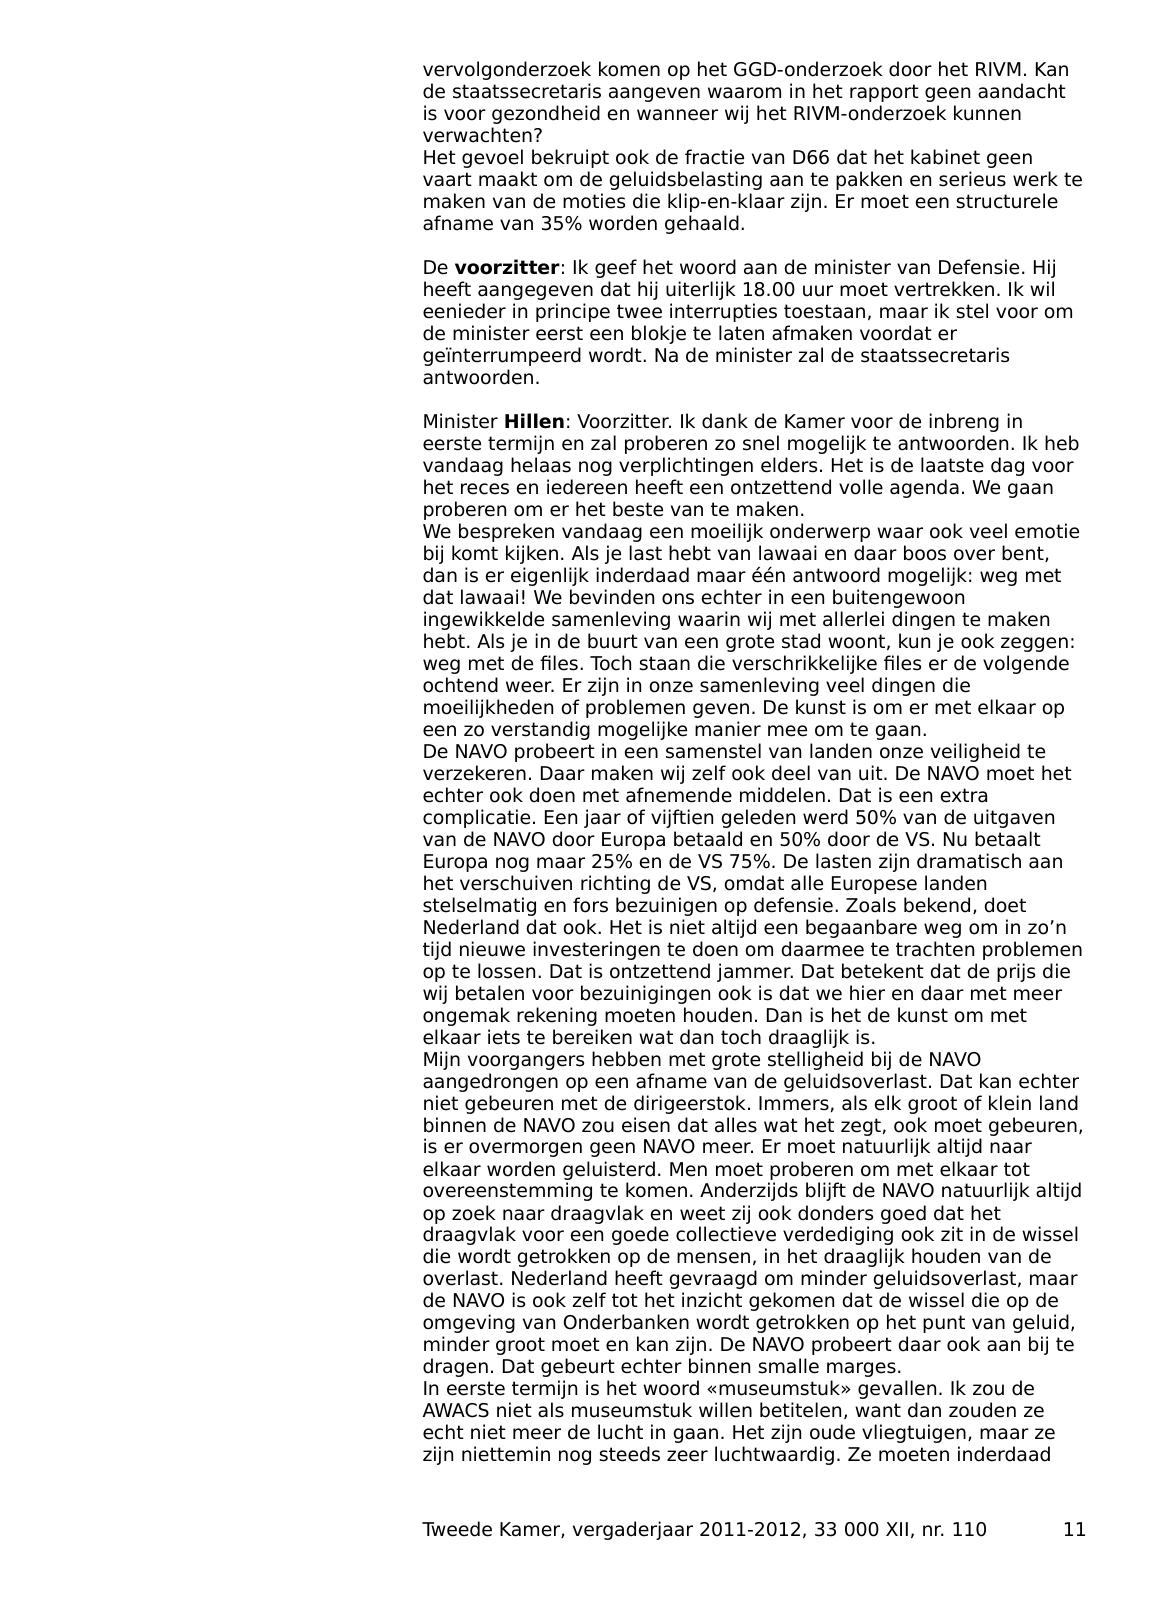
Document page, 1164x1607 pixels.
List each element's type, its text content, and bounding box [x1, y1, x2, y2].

text vervolgonderzoek komen op het GGD-onderzoek door het RIVM. Kan de staatssecretaris aangeven waarom in het rapport geen aandacht is voor gezondheid en wanneer wij het RIVM-onderzoek kunnen verwachten? [422, 59, 1087, 147]
text De voorzitter: Ik geef het woord aan de minister van Defensie. Hij heeft aangegeven dat hij uiterlijk 18.00 uur moet vertrekken. Ik wil eenieder in principe twee interrupties toestaan, maar ik stel voor om de minister eerst een blokje te laten afmaken voordat er geïnterrumpeerd wordt. Na de minister zal de staatssecretaris antwoorden. [422, 257, 1087, 389]
text Mijn voorgangers hebben met grote stelligheid bij de NAVO aangedrongen op een afname van de geluidsoverlast. Dat kan echter niet gebeuren met de dirigeerstok. Immers, als elk groot of klein land binnen de NAVO zou eisen dat alles wat het zegt, ook moet gebeuren, is er overmorgen geen NAVO meer. Er moet natuurlijk altijd naar elkaar worden geluisterd. Men moet proberen om met elkaar tot overeenstemming te komen. Anderzijds blijft de NAVO natuurlijk altijd op zoek naar draagvlak en weet zij ook donders goed dat het draagvlak voor een goede collectieve verdediging ook zit in de wissel die wordt getrokken op de mensen, in het draaglijk houden van de overlast. Nederland heeft gevraagd om minder geluidsoverlast, maar de NAVO is ook zelf tot het inzicht gekomen dat de wissel die op de omgeving van Onderbanken wordt getrokken op het punt van geluid, minder groot moet en kan zijn. De NAVO probeert daar ook aan bij te dragen. Dat gebeurt echter binnen smalle marges. [422, 1048, 1087, 1378]
text De NAVO probeert in een samenstel van landen onze veiligheid te verzekeren. Daar maken wij zelf ook deel van uit. De NAVO moet het echter ook doen met afnemende middelen. Dat is een extra complicatie. Een jaar of vijftien geleden werd 50% van de uitgaven van de NAVO door Europa betaald en 50% door de VS. Nu betaalt Europa nog maar 25% en de VS 75%. De lasten zijn dramatisch aan het verschuiven richting de VS, omdat alle Europese landen stelselmatig en fors bezuinigen op defensie. Zoals bekend, doet Nederland dat ook. Het is niet altijd een begaanbare weg om in zo’n tijd nieuwe investeringen te doen om daarmee te trachten problemen op te lossen. Dat is ontzettend jammer. Dat betekent dat de prijs die wij betalen voor bezuinigingen ook is dat we hier en daar met meer ongemak rekening moeten houden. Dan is het de kunst om met elkaar iets te bereiken wat dan toch draaglijk is. [422, 741, 1087, 1048]
text Het gevoel bekruipt ook de fractie van D66 dat het kabinet geen vaart maakt om de geluidsbelasting aan te pakken en serieus werk te maken van de moties die klip-en-klaar zijn. Er moet een structurele afname van 35% worden gehaald. [422, 147, 1087, 235]
text In eerste termijn is het woord «museumstuk» gevallen. Ik zou de AWACS niet als museumstuk willen betitelen, want dan zouden ze echt niet meer de lucht in gaan. Het zijn oude vliegtuigen, maar ze zijn niettemin nog steeds zeer luchtwaardig. Ze moeten inderdaad [422, 1378, 1087, 1466]
text Minister Hillen: Voorzitter. Ik dank de Kamer voor de inbreng in eerste termijn en zal proberen zo snel mogelijk te antwoorden. Ik heb vandaag helaas nog verplichtingen elders. Het is de laatste dag voor het reces en iedereen heeft een ontzettend volle agenda. We gaan proberen om er het beste van te maken. [422, 411, 1087, 521]
text We bespreken vandaag een moeilijk onderwerp waar ook veel emotie bij komt kijken. Als je last hebt van lawaai en daar boos over bent, dan is er eigenlijk inderdaad maar één antwoord mogelijk: weg met dat lawaai! We bevinden ons echter in een buitengewoon ingewikkelde samenleving waarin wij met allerlei dingen te maken hebt. Als je in de buurt van een grote stad woont, kun je ook zeggen: weg met de files. Toch staan die verschrikkelijke files er de volgende ochtend weer. Er zijn in onze samenleving veel dingen die moeilijkheden of problemen geven. De kunst is om er met elkaar op een zo verstandig mogelijke manier mee om te gaan. [422, 521, 1087, 741]
